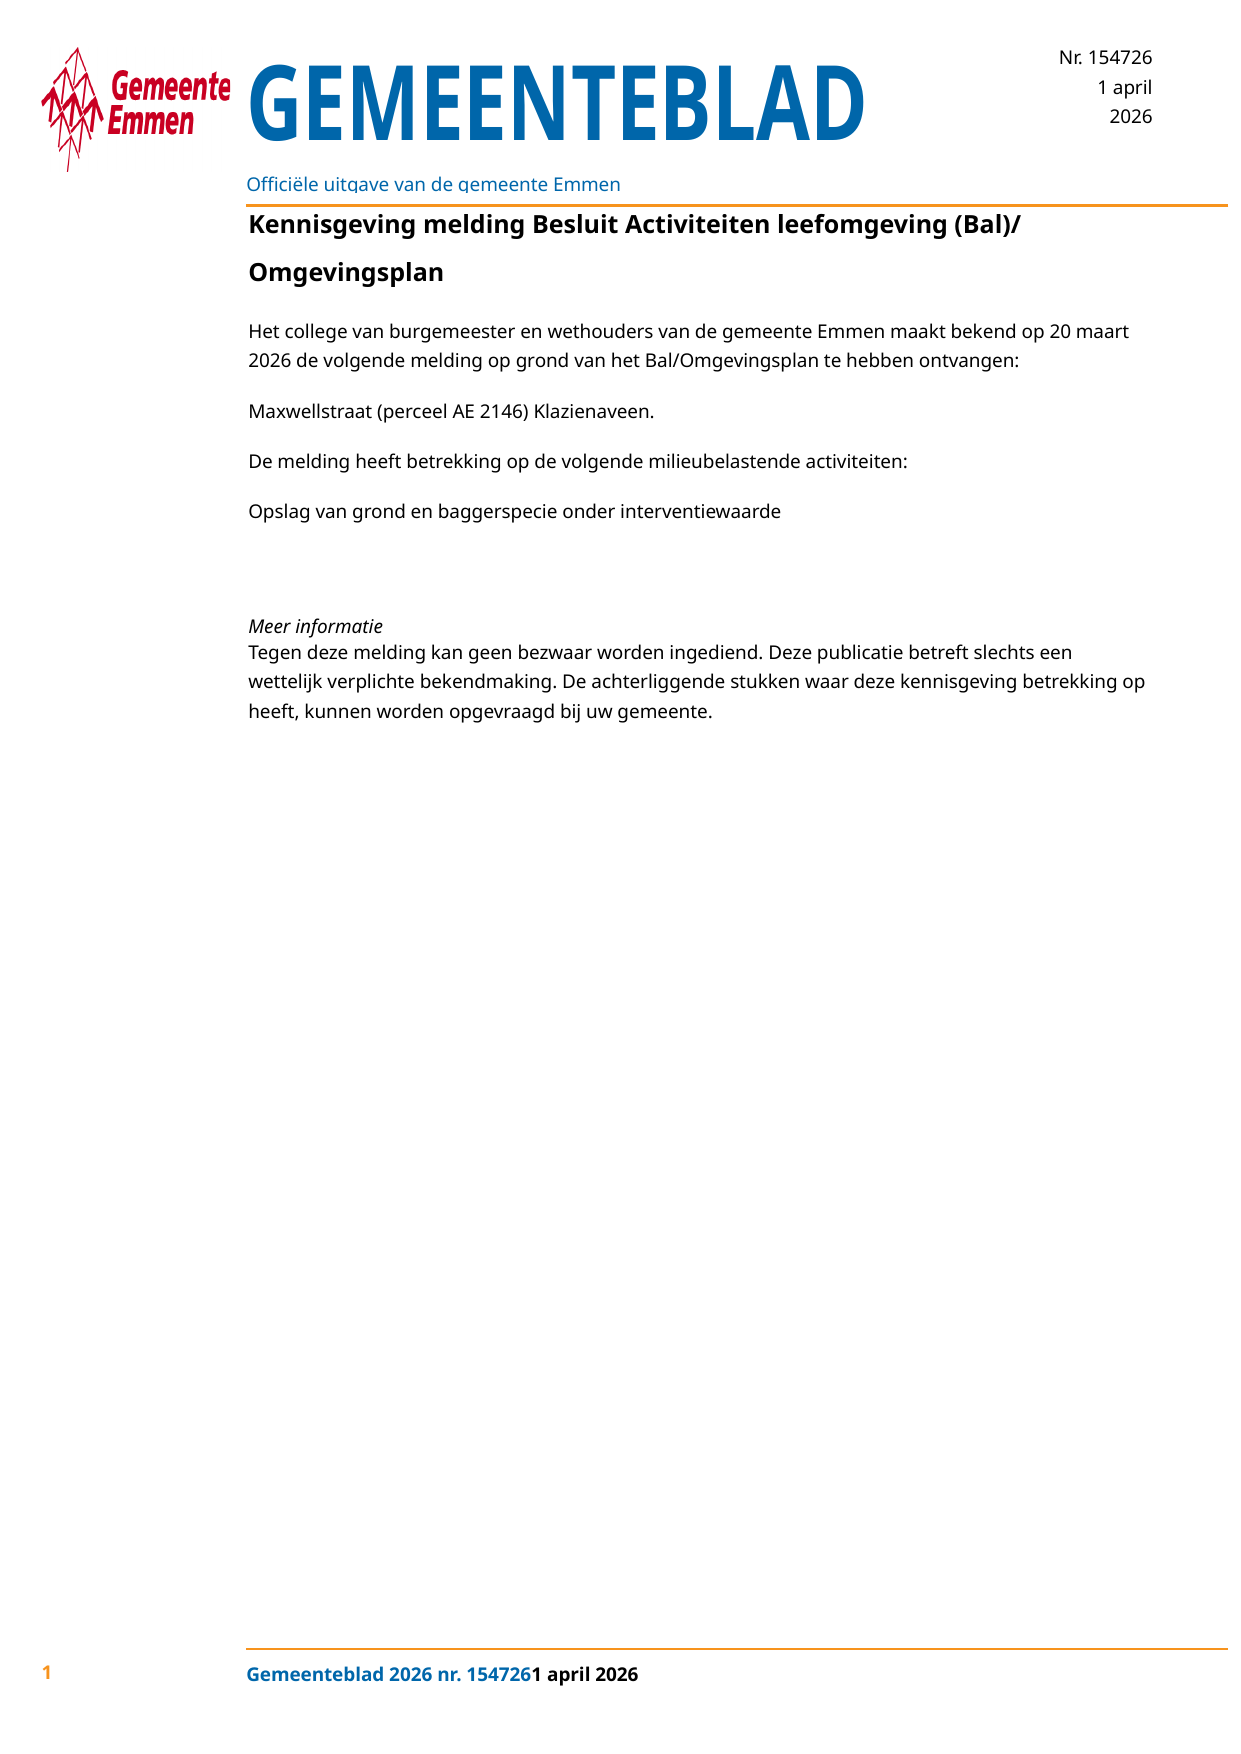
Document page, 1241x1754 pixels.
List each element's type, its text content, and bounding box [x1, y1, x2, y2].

picture [41, 47, 231, 172]
text De melding heeft betrekking op de volgende milieubelastende activiteiten: [248, 448, 1152, 474]
text Het college van burgemeester en wethouders van de gemeente Emmen maakt bekend op 20 maart 2026 de volgende melding op grond van het Bal/Omgevingsplan te hebben ontvangen: [248, 318, 1152, 373]
text Opslag van grond en baggerspecie onder interventiewaarde [248, 499, 1152, 524]
text Maxwellstraat (perceel AE 2146) Klazienaveen. [248, 398, 1152, 424]
text Meer informatie [248, 613, 1152, 639]
text Kennisgeving melding Besluit Activiteiten leefomgeving (Bal)/ Omgevingsplan [248, 207, 1152, 288]
text Tegen deze melding kan geen bezwaar worden ingediend. Deze publicatie betreft slechts een wettelijk verplichte bekendmaking. De achterliggende stukken waar deze kennisgeving betrekking op heeft, kunnen worden opgevraagd bij uw gemeente. [248, 639, 1152, 724]
